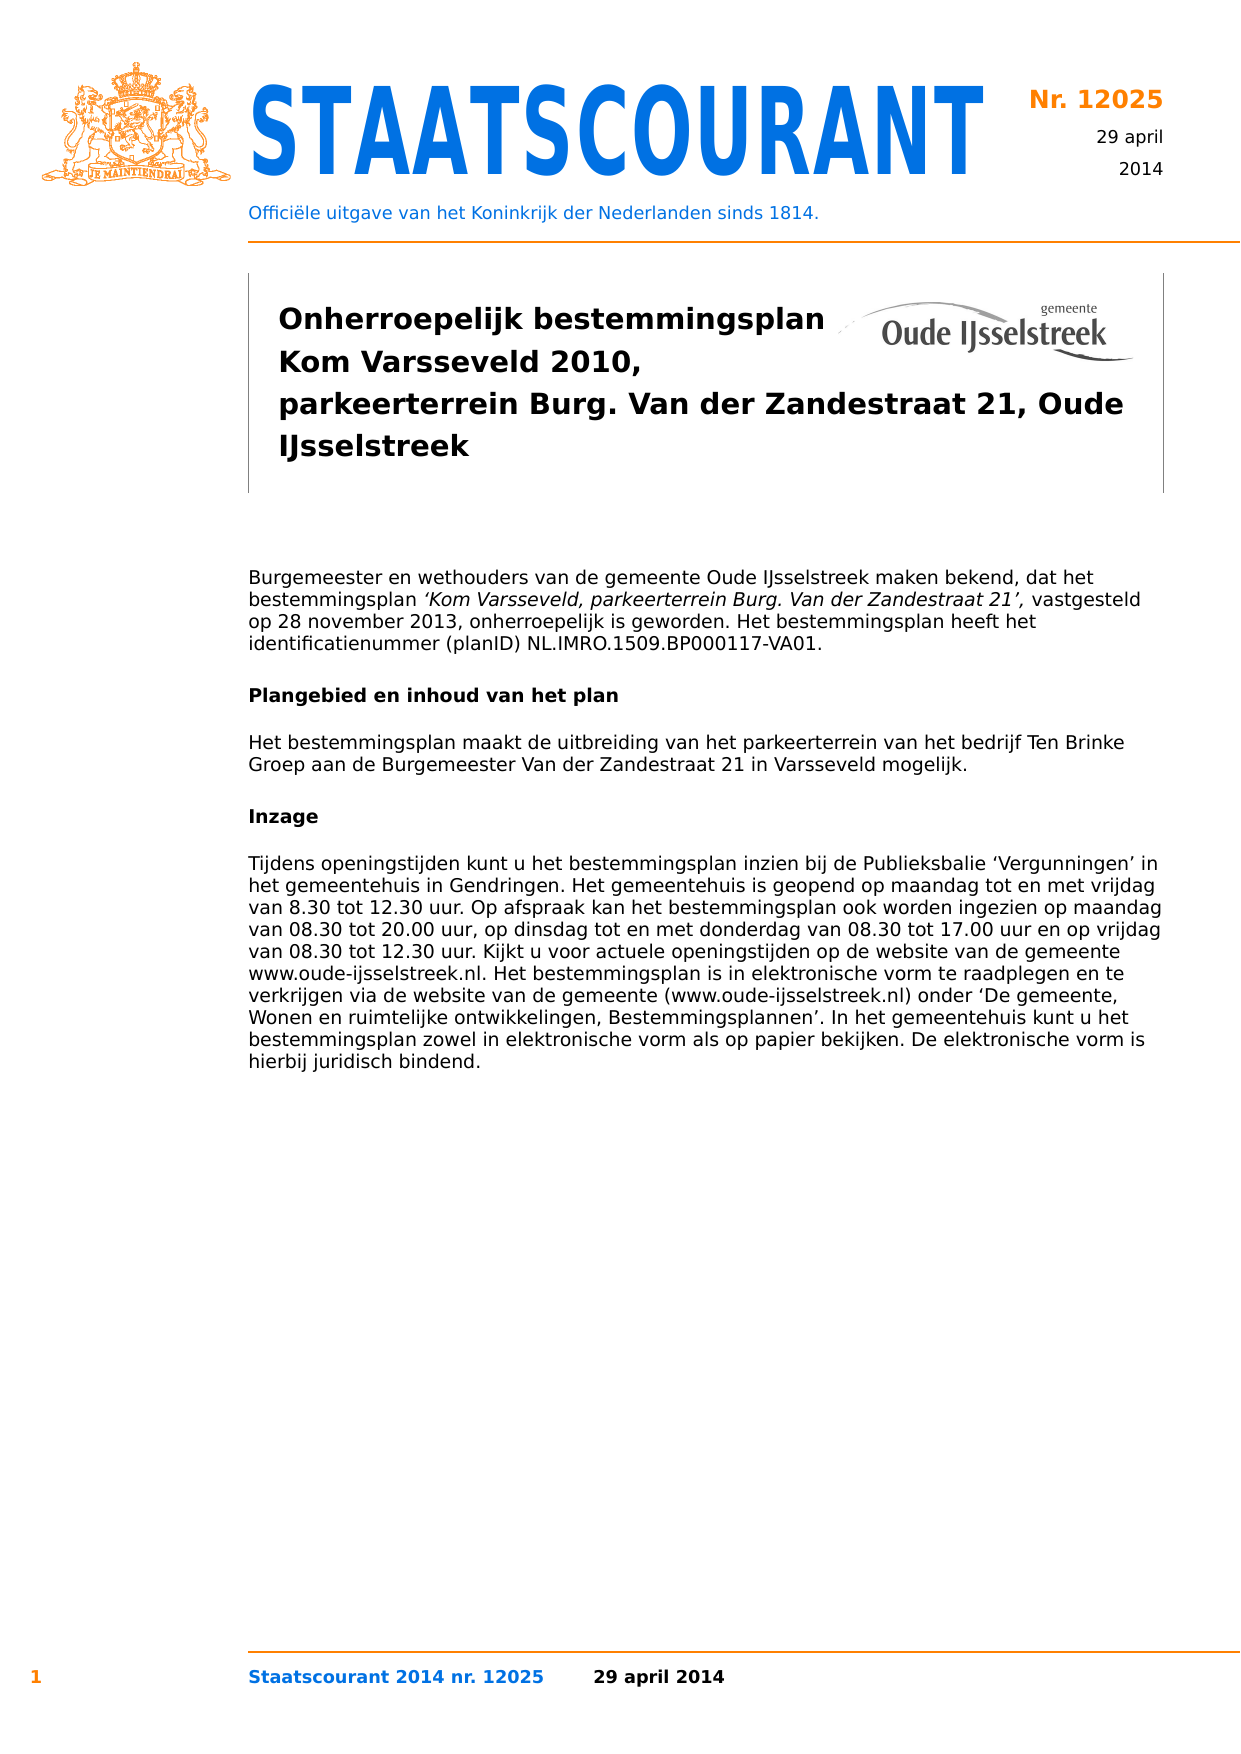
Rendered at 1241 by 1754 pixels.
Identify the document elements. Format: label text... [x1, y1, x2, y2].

text Het bestemmingsplan maakt de uitbreiding van het parkeerterrein van het bedrijf Ten Brinke Groep aan de Burgemeester Van der Zandestraat 21 in Varsseveld mogelijk. [248, 732, 1163, 776]
subtitle Plangebied en inhoud van het plan [248, 685, 1163, 707]
text Tijdens openingstijden kunt u het bestemmingsplan inzien bij de Publieksbalie ‘Vergunningen’ in het gemeentehuis in Gendringen. Het gemeentehuis is geopend op maandag tot en met vrijdag van 8.30 tot 12.30 uur. Op afspraak kan het bestemmingsplan ook worden ingezien op maandag van 08.30 tot 20.00 uur, op dinsdag tot en met donderdag van 08.30 tot 17.00 uur en op vrijdag van 08.30 tot 12.30 uur. Kijkt u voor actuele openingstijden op de website van de gemeente www.oude-ijsselstreek.nl. Het bestemmingsplan is in elektronische vorm te raadplegen en te verkrijgen via de website van de gemeente (www.oude-ijsselstreek.nl) onder ‘De gemeente, Wonen en ruimtelijke ontwikkelingen, Bestemmingsplannen’. In het gemeentehuis kunt u het bestemmingsplan zowel in elektronische vorm als op papier bekijken. De elektronische vorm is hierbij juridisch bindend. [248, 853, 1163, 1073]
picture [41, 62, 231, 186]
table_header STAATSCOURANT [248, 62, 998, 203]
picture [838, 302, 1134, 362]
table_cell Officiële uitgave van het Koninkrijk der Nederlanden sinds 1814. [248, 203, 1240, 241]
table_cell 29 april [998, 121, 1240, 153]
subtitle Inzage [248, 806, 1163, 828]
table_cell 2014 [998, 153, 1240, 203]
table_header Nr. 12025 [998, 62, 1240, 121]
subtitle Onherroepelijk bestemmingsplan Kom Varsseveld 2010, parkeerterrein Burg. Van der Zandestraat 21, Oude IJsselstreek [249, 273, 1163, 493]
text Burgemeester en wethouders van de gemeente Oude IJsselstreek maken bekend, dat het bestemmingsplan ‘Kom Varsseveld, parkeerterrein Burg. Van der Zandestraat 21’, vastgesteld op 28 november 2013, onherroepelijk is geworden. Het bestemmingsplan heeft het identificatienummer (planID) NL.IMRO.1509.BP000117-VA01. [248, 567, 1163, 655]
table_header [25, 62, 248, 241]
